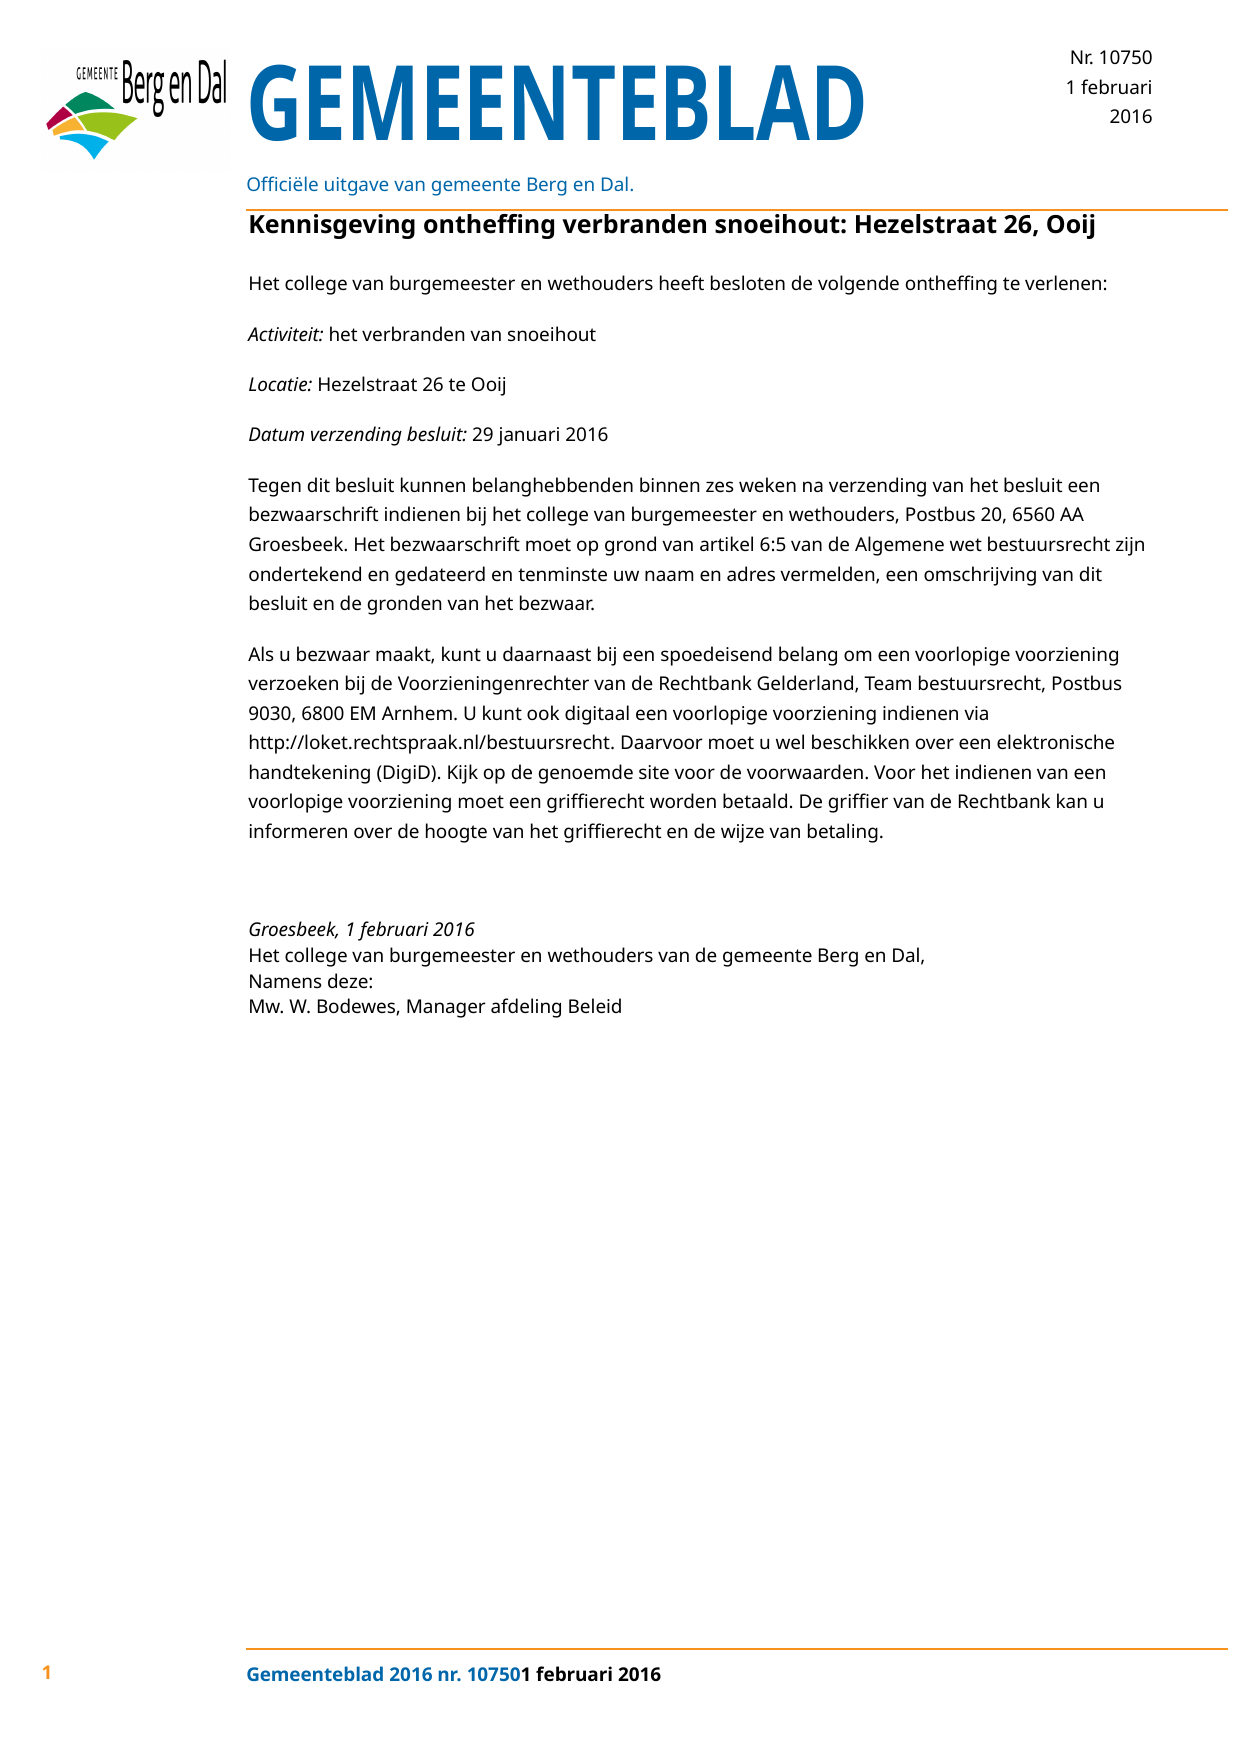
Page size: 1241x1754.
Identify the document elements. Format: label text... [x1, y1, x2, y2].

text Activiteit: het verbranden van snoeihout [248, 321, 1152, 346]
text Groesbeek, 1 februari 2016 [248, 916, 1152, 942]
picture [41, 47, 231, 172]
text Tegen dit besluit kunnen belanghebbenden binnen zes weken na verzending van het besluit een bezwaarschrift indienen bij het college van burgemeester en wethouders, Postbus 20, 6560 AA Groesbeek. Het bezwaarschrift moet op grond van artikel 6:5 van de Algemene wet bestuursrecht zijn ondertekend en gedateerd en tenminste uw naam en adres vermelden, een omschrijving van dit besluit en de gronden van het bezwaar. [248, 472, 1152, 616]
text Als u bezwaar maakt, kunt u daarnaast bij een spoedeisend belang om een voorlopige voorziening verzoeken bij de Voorzieningenrechter van de Rechtbank Gelderland, Team bestuursrecht, Postbus 9030, 6800 EM Arnhem. U kunt ook digitaal een voorlopige voorziening indienen via http://loket.rechtspraak.nl/bestuursrecht. Daarvoor moet u wel beschikken over een elektronische handtekening (DigiD). Kijk op de genoemde site voor de voorwaarden. Voor het indienen van een voorlopige voorziening moet een griffierecht worden betaald. De griffier van de Rechtbank kan u informeren over de hoogte van het griffierecht en de wijze van betaling. [248, 641, 1152, 844]
text Het college van burgemeester en wethouders van de gemeente Berg en Dal, [248, 942, 1152, 968]
text Mw. W. Bodewes, Manager afdeling Beleid [248, 994, 1152, 1019]
text Namens deze: [248, 968, 1152, 994]
text Locatie: Hezelstraat 26 te Ooij [248, 371, 1152, 397]
text Kennisgeving ontheffing verbranden snoeihout: Hezelstraat 26, Ooij [248, 211, 1152, 241]
text Het college van burgemeester en wethouders heeft besloten de volgende ontheffing te verlenen: [248, 270, 1152, 296]
text Datum verzending besluit: 29 januari 2016 [248, 422, 1152, 447]
